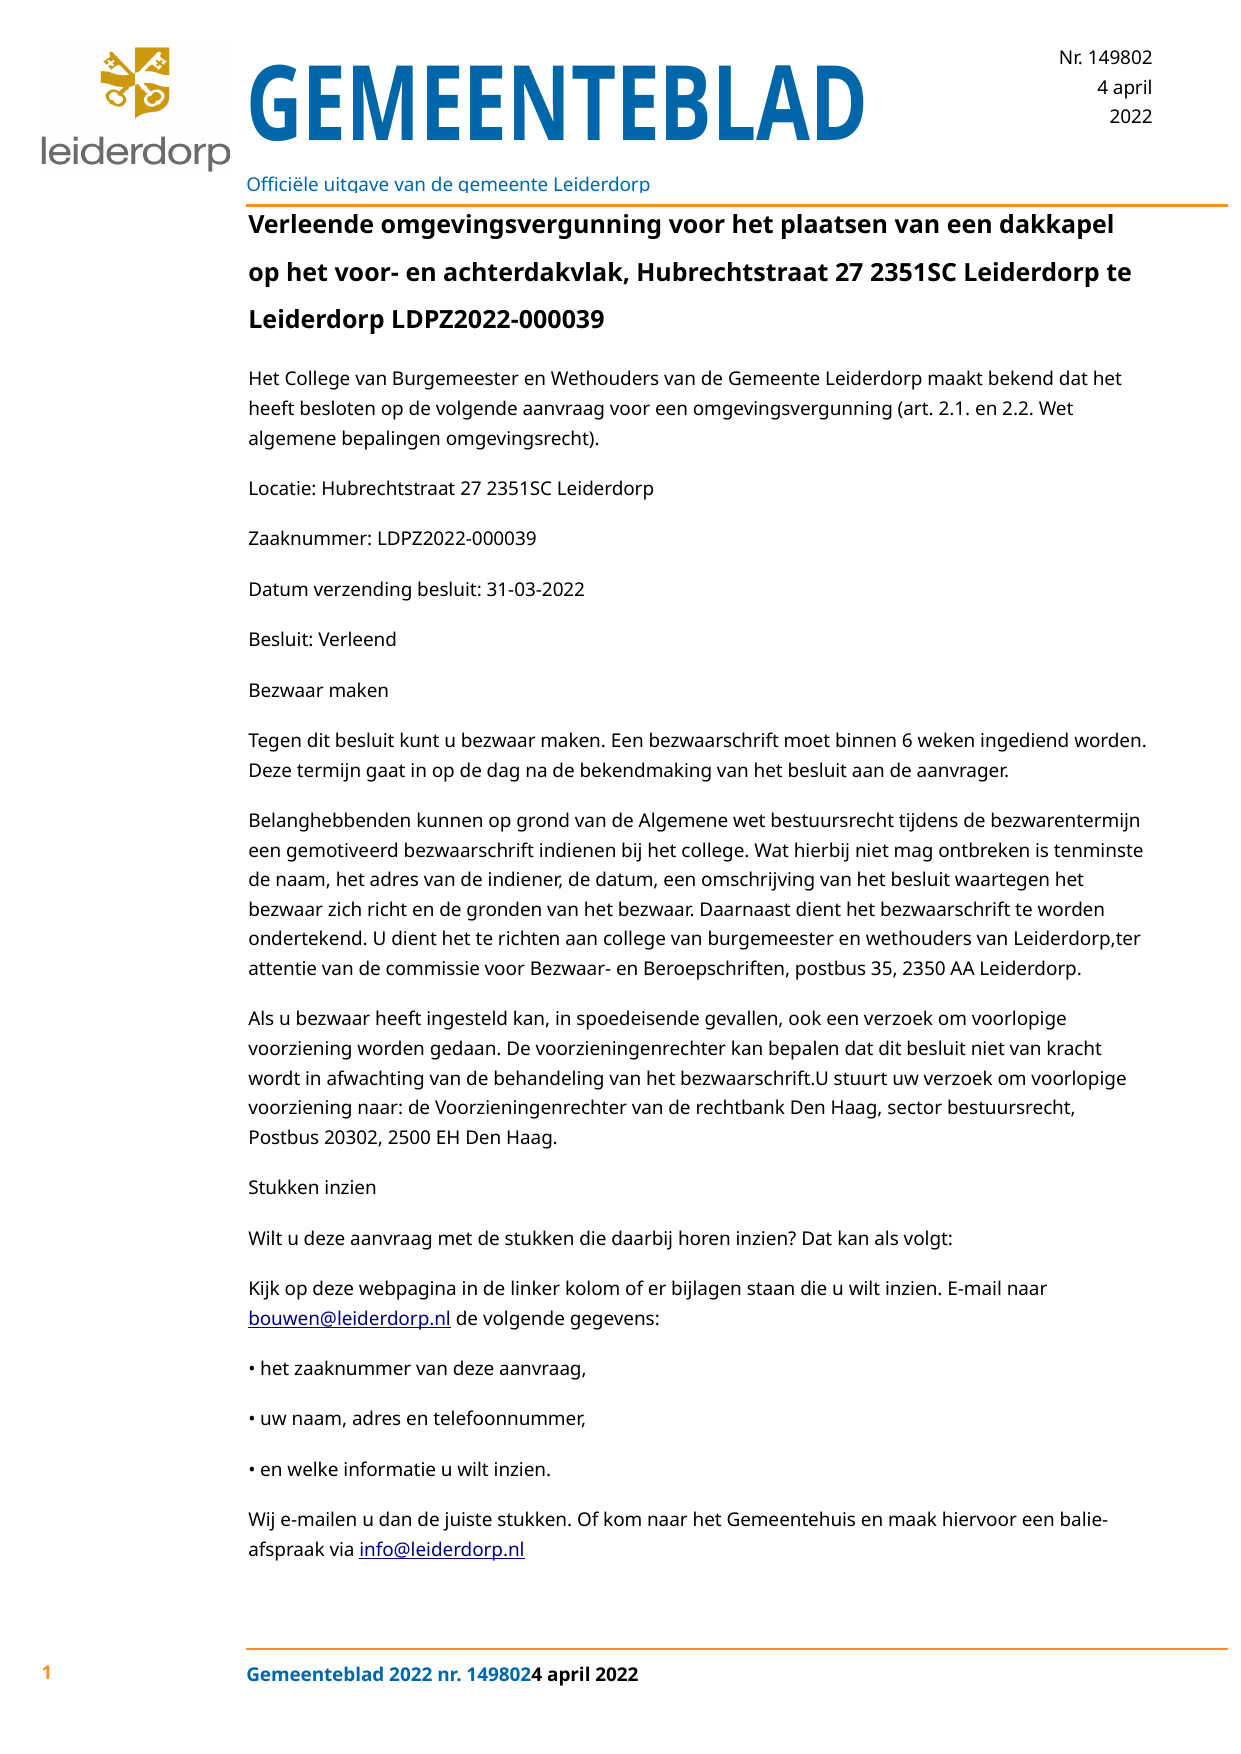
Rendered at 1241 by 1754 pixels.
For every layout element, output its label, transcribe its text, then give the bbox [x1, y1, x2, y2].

text Het College van Burgemeester en Wethouders van de Gemeente Leiderdorp maakt bekend dat het heeft besloten op de volgende aanvraag voor een omgevingsvergunning (art. 2.1. en 2.2. Wet algemene bepalingen omgevingsrecht). [248, 366, 1152, 450]
text Locatie: Hubrechtstraat 27 2351SC Leiderdorp [248, 475, 1152, 501]
text Kijk op deze webpagina in de linker kolom of er bijlagen staan die u wilt inzien. E-mail naar bouwen@leiderdorp.nl de volgende gegevens: [248, 1275, 1152, 1330]
text Wij e-mailen u dan de juiste stukken. Of kom naar het Gemeentehuis en maak hiervoor een balie-afspraak via info@leiderdorp.nl [248, 1506, 1152, 1562]
picture [41, 47, 231, 172]
text Besluit: Verleend [248, 626, 1152, 652]
text Verleende omgevingsvergunning voor het plaatsen van een dakkapel op het voor- en achterdakvlak, Hubrechtstraat 27 2351SC Leiderdorp te Leiderdorp LDPZ2022-000039 [248, 207, 1152, 336]
text Datum verzending besluit: 31-03-2022 [248, 576, 1152, 602]
text Zaaknummer: LDPZ2022-000039 [248, 526, 1152, 551]
text Wilt u deze aanvraag met de stukken die daarbij horen inzien? Dat kan als volgt: [248, 1225, 1152, 1250]
text • uw naam, adres en telefoonnummer, [248, 1406, 1152, 1431]
text Belanghebbenden kunnen op grond van de Algemene wet bestuursrecht tijdens de bezwarentermijn een gemotiveerd bezwaarschrift indienen bij het college. Wat hierbij niet mag ontbreken is tenminste de naam, het adres van de indiener, de datum, een omschrijving van het besluit waartegen het bezwaar zich richt en de gronden van het bezwaar. Daarnaast dient het bezwaarschrift te worden ondertekend. U dient het te richten aan college van burgemeester en wethouders van Leiderdorp,ter attentie van de commissie voor Bezwaar- en Beroepschriften, postbus 35, 2350 AA Leiderdorp. [248, 807, 1152, 981]
text • en welke informatie u wilt inzien. [248, 1456, 1152, 1482]
text Als u bezwaar heeft ingesteld kan, in spoedeisende gevallen, ook een verzoek om voorlopige voorziening worden gedaan. De voorzieningenrechter kan bepalen dat dit besluit niet van kracht wordt in afwachting van de behandeling van het bezwaarschrift.U stuurt uw verzoek om voorlopige voorziening naar: de Voorzieningenrechter van de rechtbank Den Haag, sector bestuursrecht, Postbus 20302, 2500 EH Den Haag. [248, 1006, 1152, 1149]
text Bezwaar maken [248, 677, 1152, 702]
text • het zaaknummer van deze aanvraag, [248, 1355, 1152, 1381]
text Stukken inzien [248, 1174, 1152, 1200]
text Tegen dit besluit kunt u bezwaar maken. Een bezwaarschrift moet binnen 6 weken ingediend worden. Deze termijn gaat in op de dag na de bekendmaking van het besluit aan de aanvrager. [248, 727, 1152, 782]
